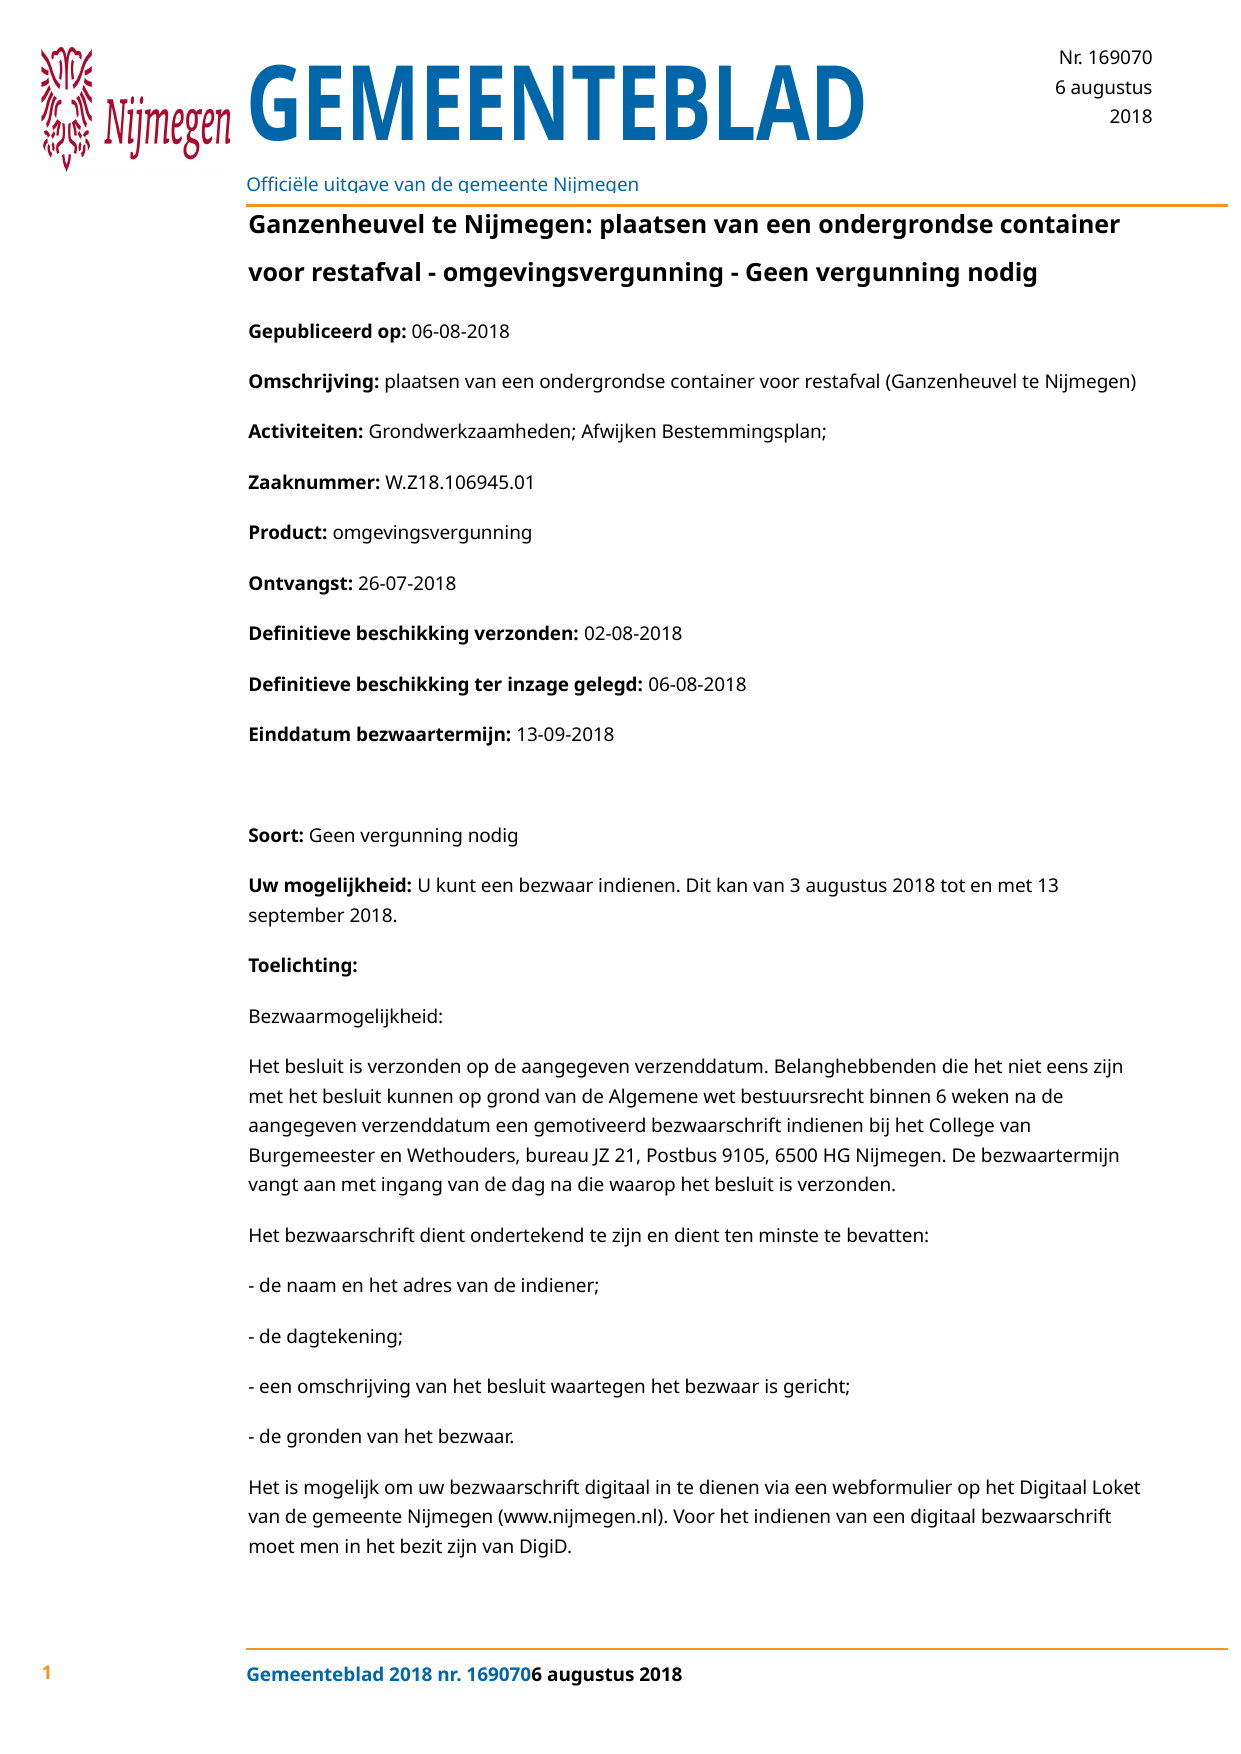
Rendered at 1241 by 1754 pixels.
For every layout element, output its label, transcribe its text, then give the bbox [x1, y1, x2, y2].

text Activiteiten: Grondwerkzaamheden; Afwijken Bestemmingsplan; [248, 419, 1152, 444]
text Het bezwaarschrift dient ondertekend te zijn en dient ten minste te bevatten: [248, 1222, 1152, 1248]
text Ganzenheuvel te Nijmegen: plaatsen van een ondergrondse container voor restafval - omgevingsvergunning - Geen vergunning nodig [248, 207, 1152, 288]
text Ontvangst: 26-07-2018 [248, 570, 1152, 596]
text Definitieve beschikking ter inzage gelegd: 06-08-2018 [248, 671, 1152, 697]
text - de dagtekening; [248, 1323, 1152, 1349]
text Het besluit is verzonden op de aangegeven verzenddatum. Belanghebbenden die het niet eens zijn met het besluit kunnen op grond van de Algemene wet bestuursrecht binnen 6 weken na de aangegeven verzenddatum een gemotiveerd bezwaarschrift indienen bij het College van Burgemeester en Wethouders, bureau JZ 21, Postbus 9105, 6500 HG Nijmegen. De bezwaartermijn vangt aan met ingang van de dag na die waarop het besluit is verzonden. [248, 1053, 1152, 1197]
text Omschrijving: plaatsen van een ondergrondse container voor restafval (Ganzenheuvel te Nijmegen) [248, 368, 1152, 394]
text Soort: Geen vergunning nodig [248, 822, 1152, 848]
text Het is mogelijk om uw bezwaarschrift digitaal in te dienen via een webformulier op het Digitaal Loket van de gemeente Nijmegen (www.nijmegen.nl). Voor het indienen van een digitaal bezwaarschrift moet men in het bezit zijn van DigiD. [248, 1474, 1152, 1559]
text Product: omgevingsvergunning [248, 519, 1152, 545]
text - de gronden van het bezwaar. [248, 1424, 1152, 1449]
text Toelichting: [248, 952, 1152, 978]
text Uw mogelijkheid: U kunt een bezwaar indienen. Dit kan van 3 augustus 2018 tot en met 13 september 2018. [248, 872, 1152, 928]
text - een omschrijving van het besluit waartegen het bezwaar is gericht; [248, 1373, 1152, 1399]
text Zaaknummer: W.Z18.106945.01 [248, 469, 1152, 495]
text Gepubliceerd op: 06-08-2018 [248, 318, 1152, 344]
text - de naam en het adres van de indiener; [248, 1272, 1152, 1298]
text Einddatum bezwaartermijn: 13-09-2018 [248, 721, 1152, 747]
text Definitieve beschikking verzonden: 02-08-2018 [248, 620, 1152, 646]
text Bezwaarmogelijkheid: [248, 1003, 1152, 1029]
picture [41, 47, 231, 172]
